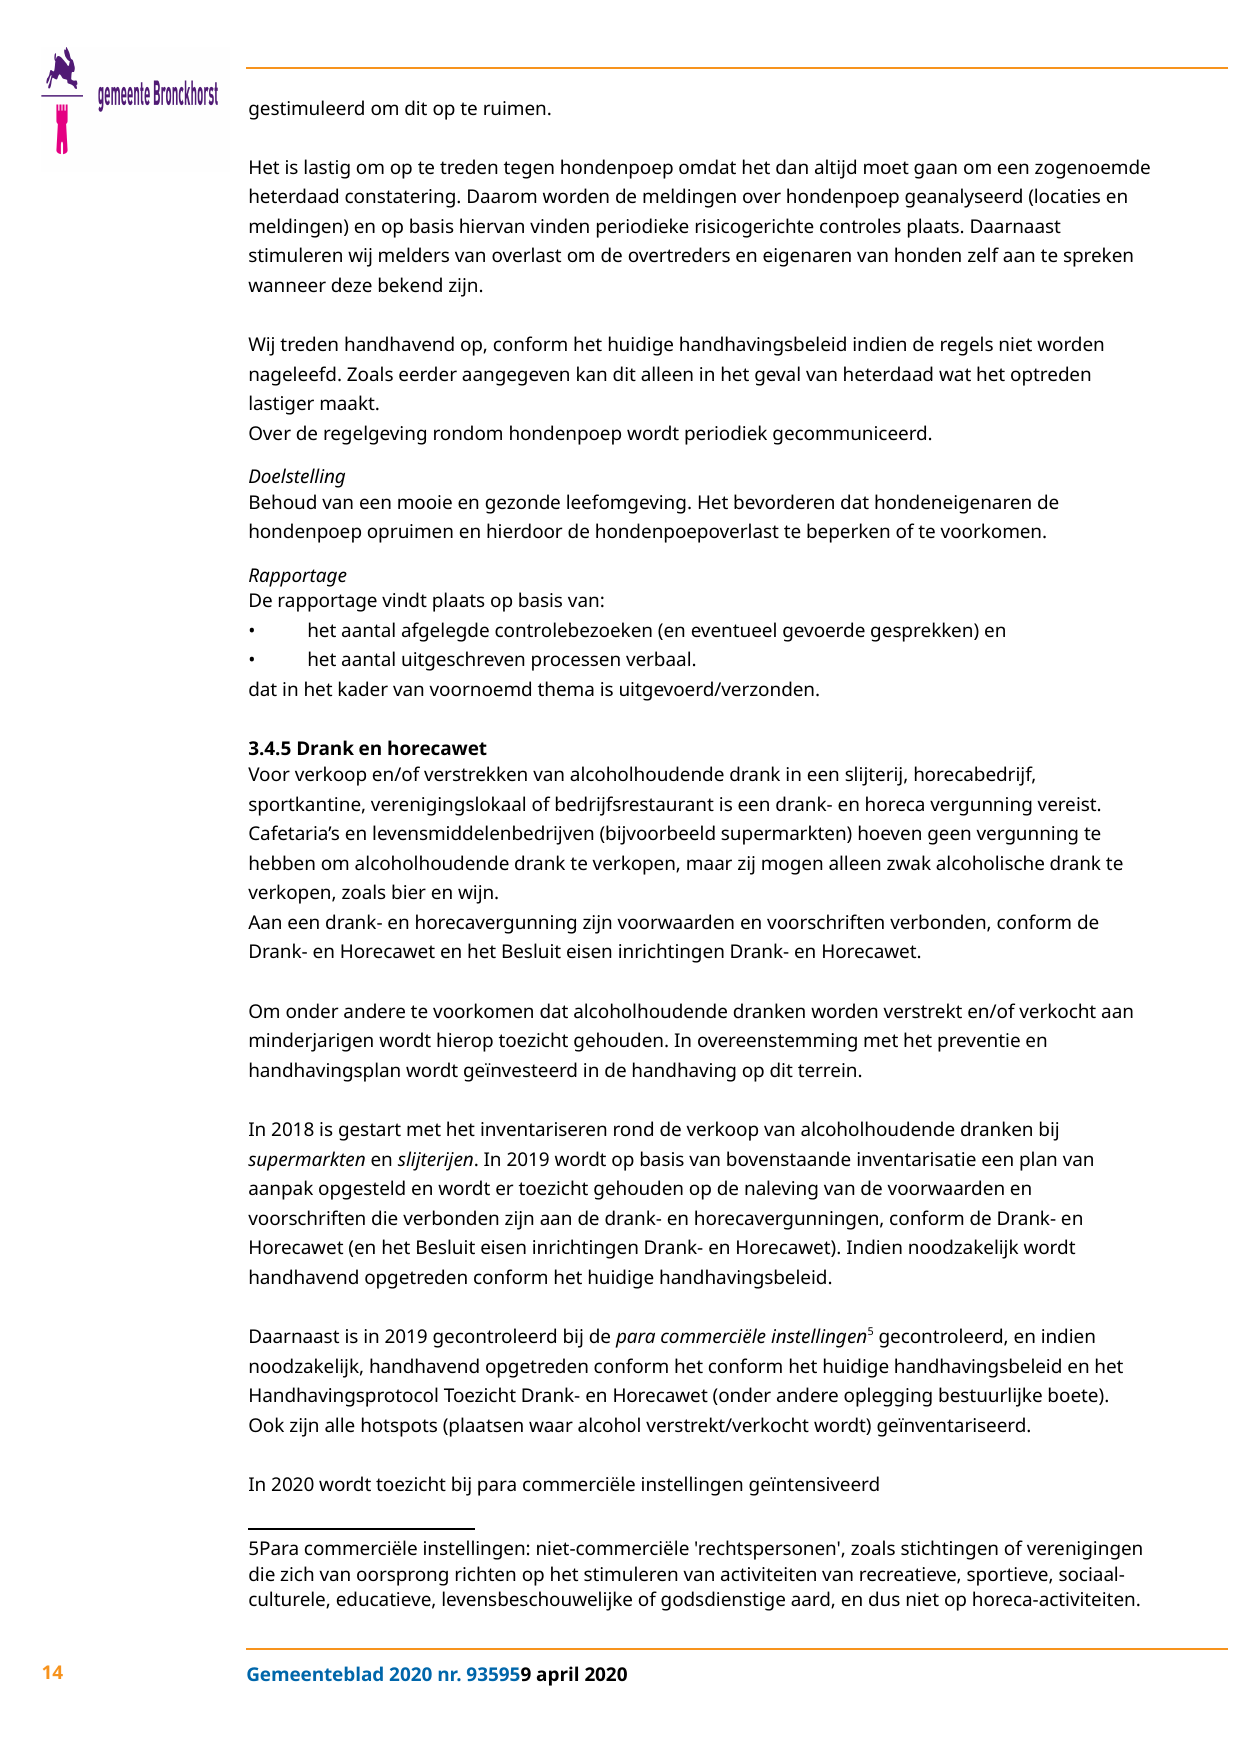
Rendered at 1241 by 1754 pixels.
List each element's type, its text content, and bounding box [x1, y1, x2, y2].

text Ook zijn alle hotspots (plaatsen waar alcohol verstrekt/verkocht wordt) geïnventariseerd. [248, 1412, 1152, 1438]
list het aantal afgelegde controlebezoeken (en eventueel gevoerde gesprekken) en [248, 617, 1152, 643]
text Behoud van een mooie en gezonde leefomgeving. Het bevorderen dat hondeneigenaren de hondenpoep opruimen en hierdoor de hondenpoepoverlast te beperken of te voorkomen. [248, 489, 1152, 544]
text Doelstelling [248, 463, 1152, 489]
text dat in het kader van voornoemd thema is uitgevoerd/verzonden. [248, 676, 1152, 702]
text Rapportage [248, 562, 1152, 587]
text gestimuleerd om dit op te ruimen. [248, 95, 1152, 121]
text In 2018 is gestart met het inventariseren rond de verkoop van alcoholhoudende dranken bij supermarkten en slijterijen. In 2019 wordt op basis van bovenstaande inventarisatie een plan van aanpak opgesteld en wordt er toezicht gehouden op de naleving van de voorwaarden en voorschriften die verbonden zijn aan de drank- en horecavergunningen, conform de Drank- en Horecawet (en het Besluit eisen inrichtingen Drank- en Horecawet). Indien noodzakelijk wordt handhavend opgetreden conform het huidige handhavingsbeleid. [248, 1116, 1152, 1290]
text Om onder andere te voorkomen dat alcoholhoudende dranken worden verstrekt en/of verkocht aan minderjarigen wordt hierop toezicht gehouden. In overeenstemming met het preventie en handhavingsplan wordt geïnvesteerd in de handhaving op dit terrein. [248, 998, 1152, 1083]
text De rapportage vindt plaats op basis van: [248, 587, 1152, 613]
text Over de regelgeving rondom hondenpoep wordt periodiek gecommuniceerd. [248, 420, 1152, 446]
text Daarnaast is in 2019 gecontroleerd bij de para commerciële instellingen gecontroleerd, en indien noodzakelijk, handhavend opgetreden conform het conform het huidige handhavingsbeleid en het Handhavingsprotocol Toezicht Drank- en Horecawet (onder andere oplegging bestuurlijke boete). [248, 1323, 1152, 1408]
text Para commerciële instellingen: niet-commerciële 'rechtspersonen', zoals stichtingen of verenigingen die zich van oorsprong richten op het stimuleren van activiteiten van recreatieve, sportieve, sociaal-culturele, educatieve, levensbeschouwelijke of godsdienstige aard, en dus niet op horeca-activiteiten. [248, 1535, 1152, 1612]
text 3.4.5 Drank en horecawet [248, 735, 1152, 761]
text In 2020 wordt toezicht bij para commerciële instellingen geïntensiveerd [248, 1471, 1152, 1497]
text Het is lastig om op te treden tegen hondenpoep omdat het dan altijd moet gaan om een zogenoemde heterdaad constatering. Daarom worden de meldingen over hondenpoep geanalyseerd (locaties en meldingen) en op basis hiervan vinden periodieke risicogerichte controles plaats. Daarnaast stimuleren wij melders van overlast om de overtreders en eigenaren van honden zelf aan te spreken wanneer deze bekend zijn. [248, 154, 1152, 298]
text Wij treden handhavend op, conform het huidige handhavingsbeleid indien de regels niet worden nageleefd. Zoals eerder aangegeven kan dit alleen in het geval van heterdaad wat het optreden lastiger maakt. [248, 331, 1152, 416]
picture [41, 47, 231, 172]
text Voor verkoop en/of verstrekken van alcoholhoudende drank in een slijterij, horecabedrijf, sportkantine, verenigingslokaal of bedrijfsrestaurant is een drank- en horeca vergunning vereist. Cafetaria’s en levensmiddelenbedrijven (bijvoorbeeld supermarkten) hoeven geen vergunning te hebben om alcoholhoudende drank te verkopen, maar zij mogen alleen zwak alcoholische drank te verkopen, zoals bier en wijn. [248, 761, 1152, 905]
text Aan een drank- en horecavergunning zijn voorwaarden en voorschriften verbonden, conform de Drank- en Horecawet en het Besluit eisen inrichtingen Drank- en Horecawet. [248, 909, 1152, 964]
list het aantal uitgeschreven processen verbaal. [248, 647, 1152, 672]
